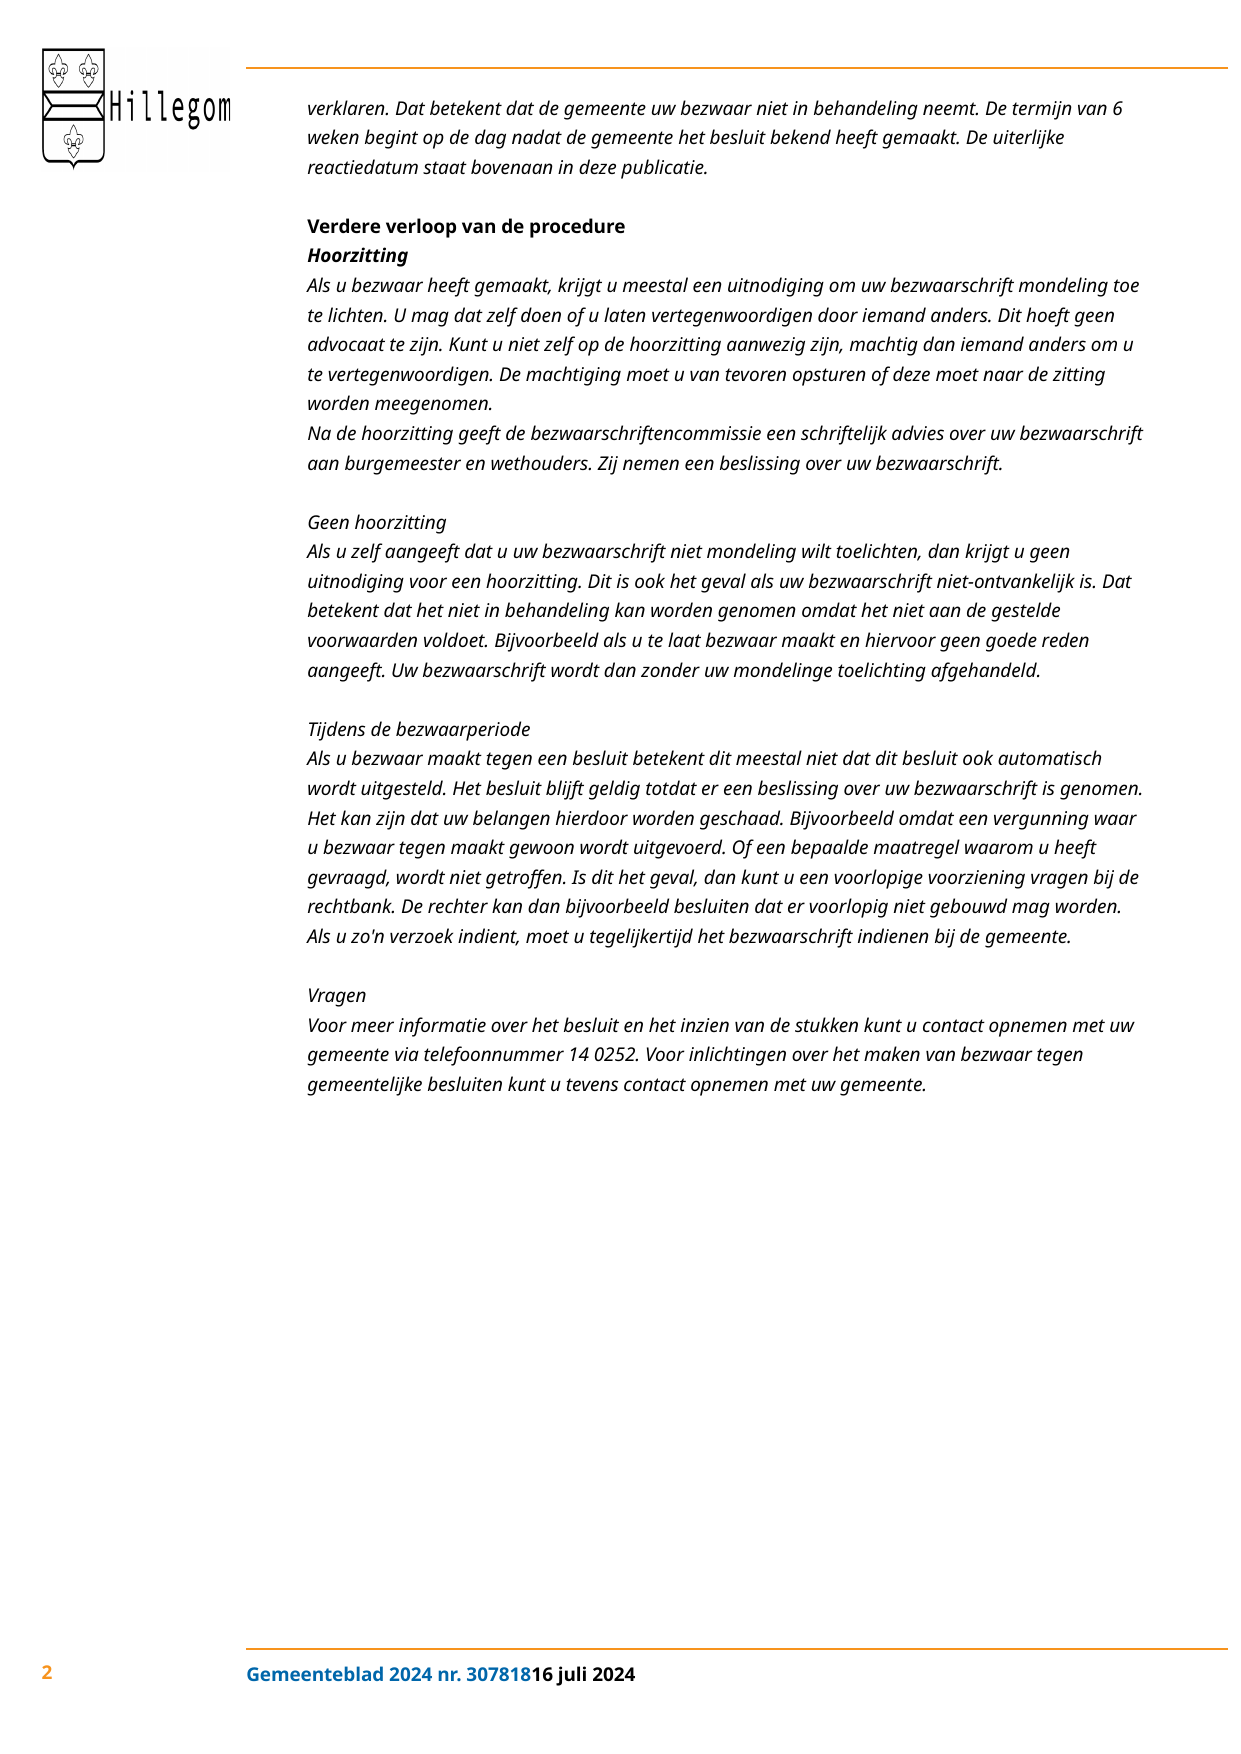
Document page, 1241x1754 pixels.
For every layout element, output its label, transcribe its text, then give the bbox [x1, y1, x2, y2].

list Geen hoorzitting [248, 509, 1152, 535]
list Verdere verloop van de procedure [248, 213, 1152, 239]
list Na de hoorzitting geeft de bezwaarschriftencommissie een schriftelijk advies over uw bezwaarschrift aan burgemeester en wethouders. Zij nemen een beslissing over uw bezwaarschrift. [248, 420, 1152, 476]
list Hoorzitting [248, 243, 1152, 268]
picture [41, 47, 231, 172]
list Voor meer informatie over het besluit en het inzien van de stukken kunt u contact opnemen met uw gemeente via telefoonnummer 14 0252. Voor inlichtingen over het maken van bezwaar tegen gemeentelijke besluiten kunt u tevens contact opnemen met uw gemeente. [248, 1012, 1152, 1097]
list Als u bezwaar maakt tegen een besluit betekent dit meestal niet dat dit besluit ook automatisch wordt uitgesteld. Het besluit blijft geldig totdat er een beslissing over uw bezwaarschrift is genomen. Het kan zijn dat uw belangen hierdoor worden geschaad. Bijvoorbeeld omdat een vergunning waar u bezwaar tegen maakt gewoon wordt uitgevoerd. Of een bepaalde maatregel waarom u heeft gevraagd, wordt niet getroffen. Is dit het geval, dan kunt u een voorlopige voorziening vragen bij de rechtbank. De rechter kan dan bijvoorbeeld besluiten dat er voorlopig niet gebouwd mag worden. Als u zo'n verzoek indient, moet u tegelijkertijd het bezwaarschrift indienen bij de gemeente. [248, 746, 1152, 949]
list Als u zelf aangeeft dat u uw bezwaarschrift niet mondeling wilt toelichten, dan krijgt u geen uitnodiging voor een hoorzitting. Dit is ook het geval als uw bezwaarschrift niet-ontvankelijk is. Dat betekent dat het niet in behandeling kan worden genomen omdat het niet aan de gestelde voorwaarden voldoet. Bijvoorbeeld als u te laat bezwaar maakt en hiervoor geen goede reden aangeeft. Uw bezwaarschrift wordt dan zonder uw mondelinge toelichting afgehandeld. [248, 538, 1152, 683]
list Als u bezwaar heeft gemaakt, krijgt u meestal een uitnodiging om uw bezwaarschrift mondeling toe te lichten. U mag dat zelf doen of u laten vertegenwoordigen door iemand anders. Dit hoeft geen advocaat te zijn. Kunt u niet zelf op de hoorzitting aanwezig zijn, machtig dan iemand anders om u te vertegenwoordigen. De machtiging moet u van tevoren opsturen of deze moet naar de zitting worden meegenomen. [248, 272, 1152, 416]
list Vragen [248, 982, 1152, 1008]
list verklaren. Dat betekent dat de gemeente uw bezwaar niet in behandeling neemt. De termijn van 6 weken begint op de dag nadat de gemeente het besluit bekend heeft gemaakt. De uiterlijke reactiedatum staat bovenaan in deze publicatie. [248, 95, 1152, 180]
list Tijdens de bezwaarperiode [248, 716, 1152, 742]
